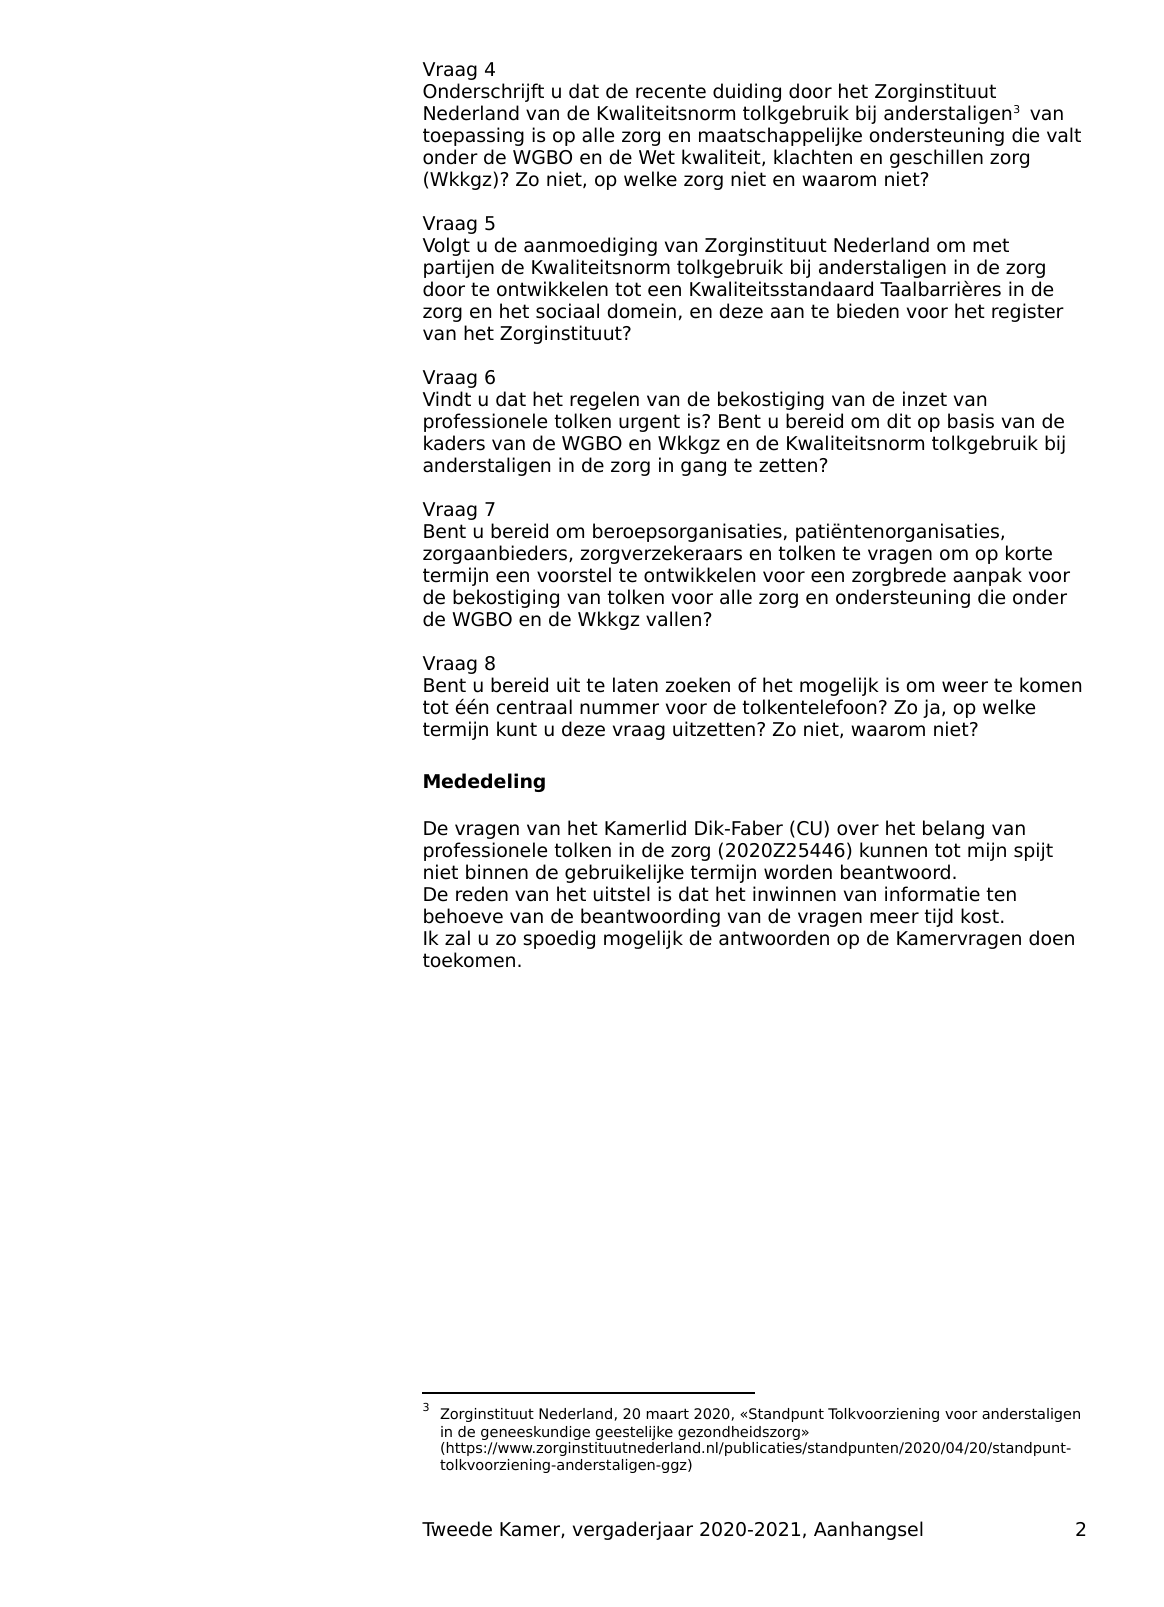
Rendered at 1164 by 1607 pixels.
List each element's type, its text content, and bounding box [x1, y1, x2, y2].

text Bent u bereid om beroepsorganisaties, patiëntenorganisaties, zorgaanbieders, zorgverzekeraars en tolken te vragen om op korte termijn een voorstel te ontwikkelen voor een zorgbrede aanpak voor de bekostiging van tolken voor alle zorg en ondersteuning die onder de WGBO en de Wkkgz vallen? [422, 521, 1087, 631]
text Vraag 5 [422, 213, 1087, 235]
text Bent u bereid uit te laten zoeken of het mogelijk is om weer te komen tot één centraal nummer voor de tolkentelefoon? Zo ja, op welke termijn kunt u deze vraag uitzetten? Zo niet, waarom niet? [422, 675, 1087, 741]
text Zorginstituut Nederland, 20 maart 2020, «Standpunt Tolkvoorziening voor anderstaligen in de geneeskundige geestelijke gezondheidszorg» (https://www.zorginstituutnederland.nl/publicaties/standpunten/2020/04/20/standpunt-tolkvoorziening-anderstaligen-ggz) [422, 1402, 1087, 1474]
text Vraag 6 [422, 367, 1087, 389]
text Onderschrijft u dat de recente duiding door het Zorginstituut Nederland van de Kwaliteitsnorm tolkgebruik bij anderstaligen van toepassing is op alle zorg en maatschappelijke ondersteuning die valt onder de WGBO en de Wet kwaliteit, klachten en geschillen zorg (Wkkgz)? Zo niet, op welke zorg niet en waarom niet? [422, 81, 1087, 191]
text De reden van het uitstel is dat het inwinnen van informatie ten behoeve van de beantwoording van de vragen meer tijd kost. [422, 884, 1087, 928]
text De vragen van het Kamerlid Dik-Faber (CU) over het belang van professionele tolken in de zorg (2020Z25446) kunnen tot mijn spijt niet binnen de gebruikelijke termijn worden beantwoord. [422, 818, 1087, 884]
text Vindt u dat het regelen van de bekostiging van de inzet van professionele tolken urgent is? Bent u bereid om dit op basis van de kaders van de WGBO en Wkkgz en de Kwaliteitsnorm tolkgebruik bij anderstaligen in de zorg in gang te zetten? [422, 389, 1087, 477]
text Volgt u de aanmoediging van Zorginstituut Nederland om met partijen de Kwaliteitsnorm tolkgebruik bij anderstaligen in de zorg door te ontwikkelen tot een Kwaliteitsstandaard Taalbarrières in de zorg en het sociaal domein, en deze aan te bieden voor het register van het Zorginstituut? [422, 235, 1087, 345]
text Vraag 7 [422, 499, 1087, 521]
text Vraag 8 [422, 653, 1087, 675]
text Ik zal u zo spoedig mogelijk de antwoorden op de Kamervragen doen toekomen. [422, 928, 1087, 972]
subtitle Mededeling [422, 771, 1087, 793]
text Vraag 4 [422, 59, 1087, 81]
